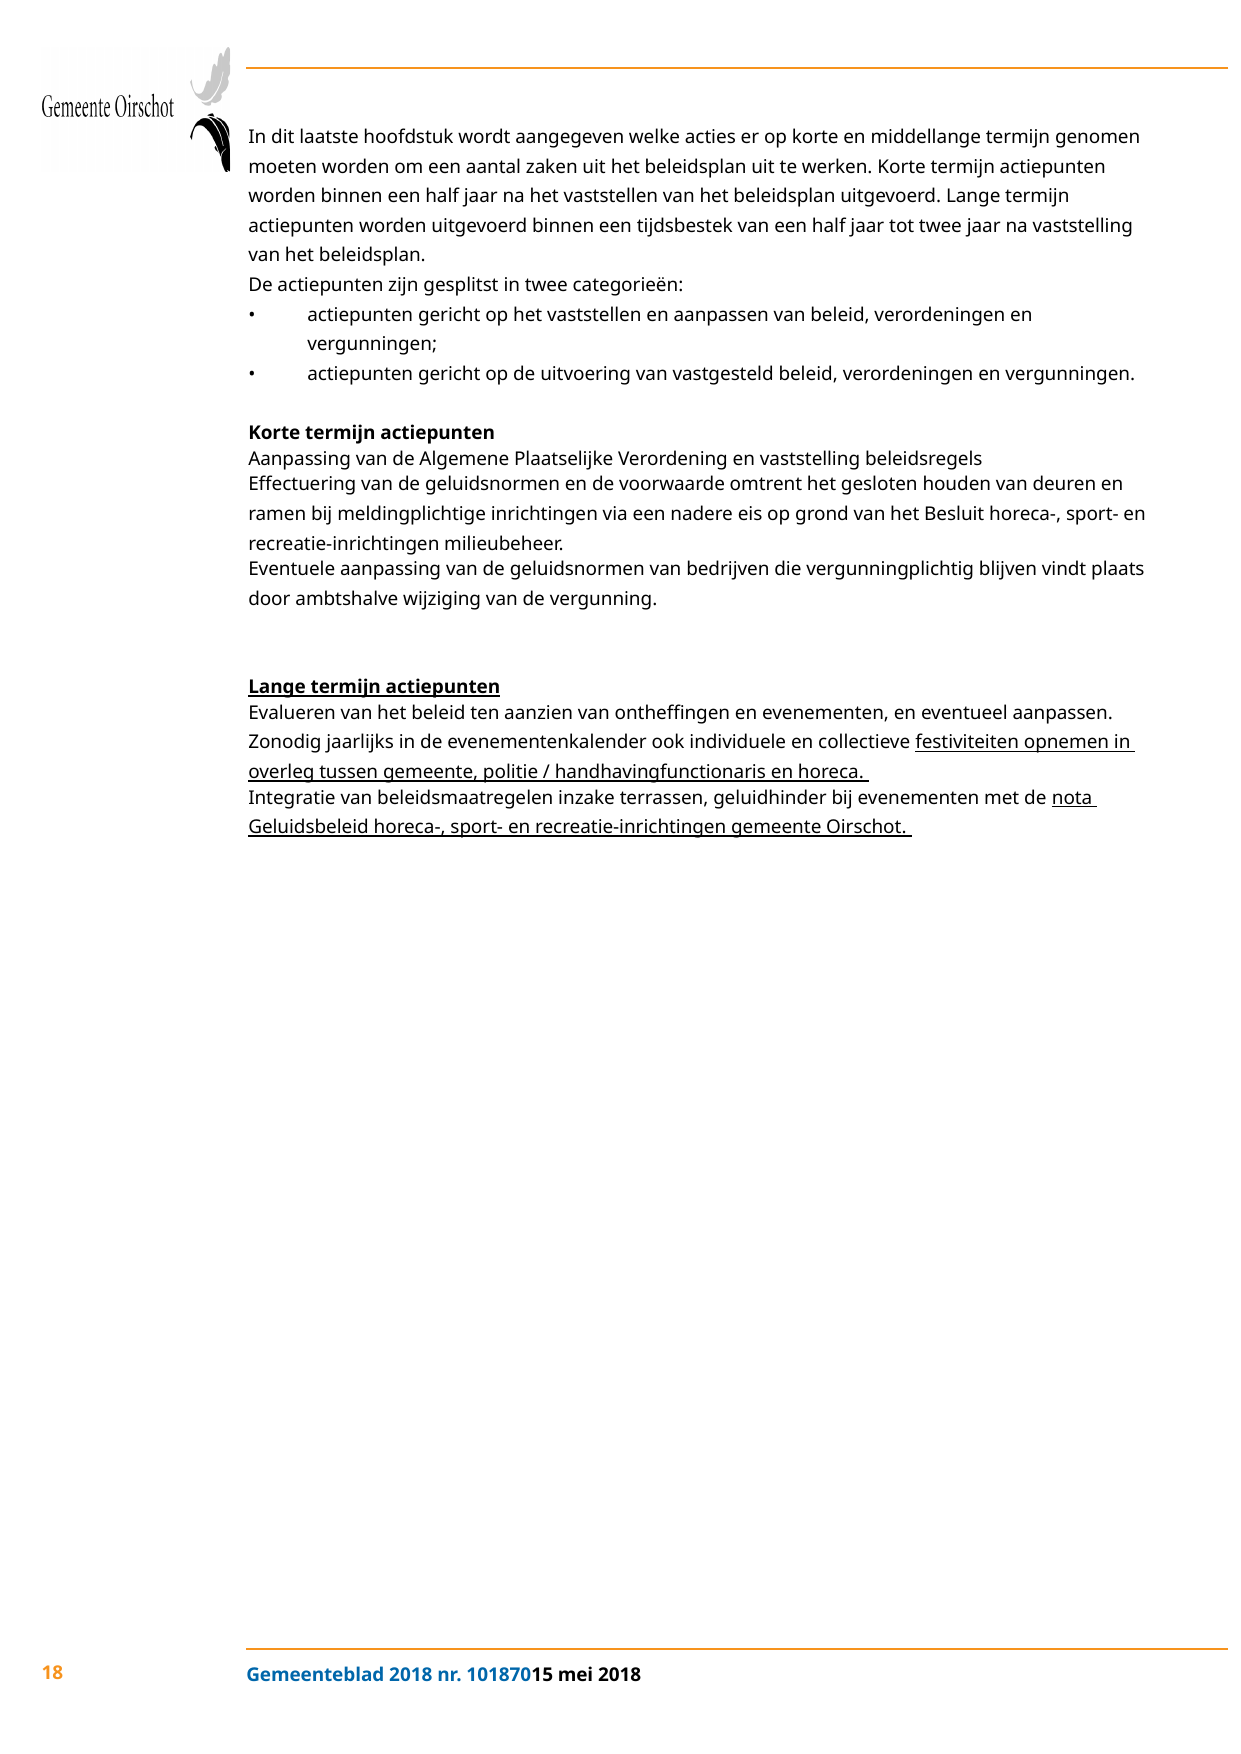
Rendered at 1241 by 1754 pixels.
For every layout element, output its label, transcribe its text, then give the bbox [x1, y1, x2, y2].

text De actiepunten zijn gesplitst in twee categorieën: [248, 271, 1152, 297]
table_header Korte termijn actiepunten [248, 419, 1152, 445]
text In dit laatste hoofdstuk wordt aangegeven welke acties er op korte en middellange termijn genomen moeten worden om een aantal zaken uit het beleidsplan uit te werken. Korte termijn actiepunten worden binnen een half jaar na het vaststellen van het beleidsplan uitgevoerd. Lange termijn actiepunten worden uitgevoerd binnen een tijdsbestek van een half jaar tot twee jaar na vaststelling van het beleidsplan. [248, 123, 1152, 267]
table_cell Integratie van beleidsmaatregelen inzake terrassen, geluidhinder bij evenementen met de nota Geluidsbeleid horeca-, sport- en recreatie-inrichtingen gemeente Oirschot. [248, 784, 1152, 839]
table_cell Evalueren van het beleid ten aanzien van ontheffingen en evenementen, en eventueel aanpassen. Zonodig jaarlijks in de evenementenkalender ook individuele en collectieve festiviteiten opnemen in overleg tussen gemeente, politie / handhavingfunctionaris en horeca. [248, 699, 1152, 784]
table_cell Aanpassing van de Algemene Plaatselijke Verordening en vaststelling beleidsregels [248, 445, 1152, 471]
list actiepunten gericht op de uitvoering van vastgesteld beleid, verordeningen en vergunningen. [248, 360, 1152, 386]
table_cell Effectuering van de geluidsnormen en de voorwaarde omtrent het gesloten houden van deuren en ramen bij meldingplichtige inrichtingen via een nadere eis op grond van het Besluit horeca-, sport- en recreatie-inrichtingen milieubeheer. [248, 471, 1152, 556]
picture [41, 47, 231, 172]
table_header Lange termijn actiepunten [248, 673, 1152, 699]
list actiepunten gericht op het vaststellen en aanpassen van beleid, verordeningen en vergunningen; [248, 301, 1152, 356]
table_cell Eventuele aanpassing van de geluidsnormen van bedrijven die vergunningplichtig blijven vindt plaats door ambtshalve wijziging van de vergunning. [248, 556, 1152, 611]
